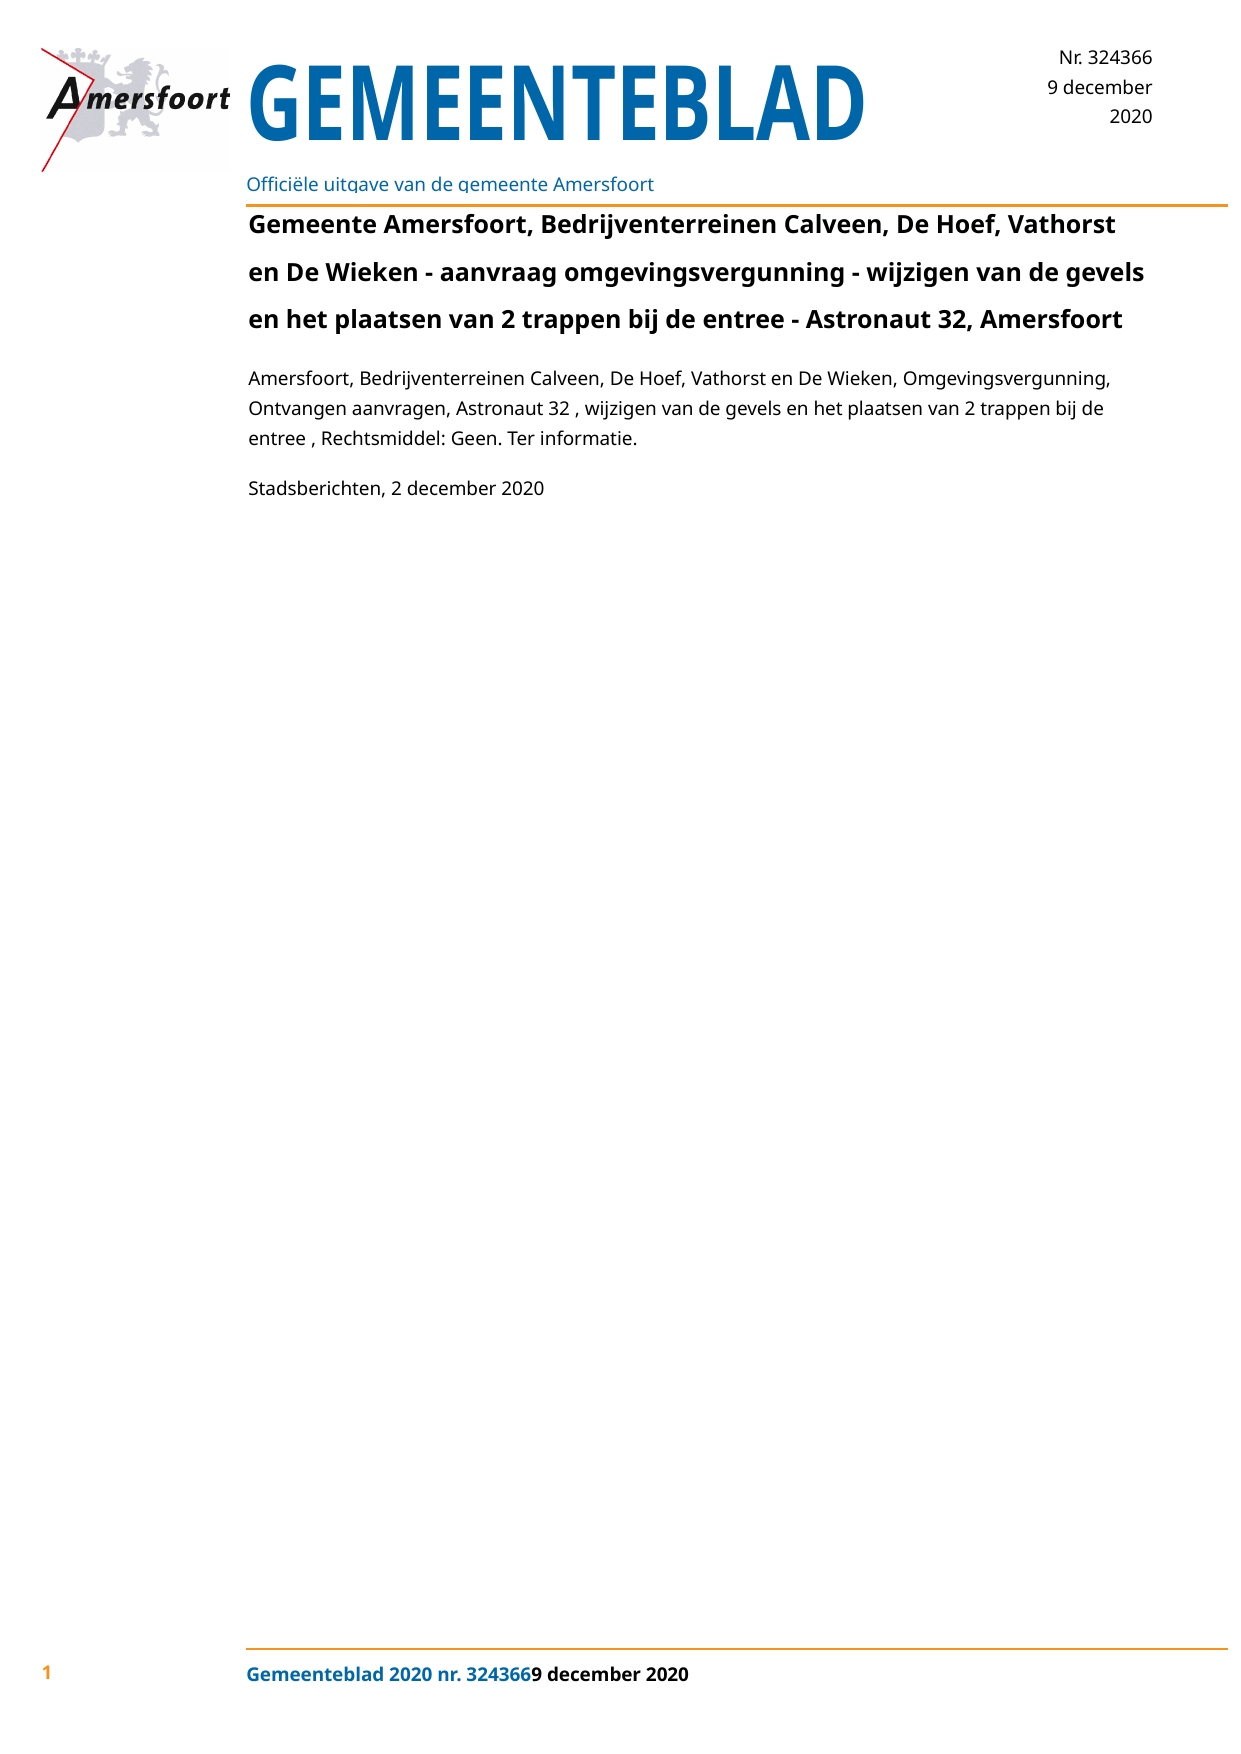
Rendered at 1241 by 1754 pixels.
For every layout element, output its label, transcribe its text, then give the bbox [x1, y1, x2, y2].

text Amersfoort, Bedrijventerreinen Calveen, De Hoef, Vathorst en De Wieken, Omgevingsvergunning, Ontvangen aanvragen, Astronaut 32 , wijzigen van de gevels en het plaatsen van 2 trappen bij de entree , Rechtsmiddel: Geen. Ter informatie. [248, 366, 1152, 450]
text Gemeente Amersfoort, Bedrijventerreinen Calveen, De Hoef, Vathorst en De Wieken - aanvraag omgevingsvergunning - wijzigen van de gevels en het plaatsen van 2 trappen bij de entree - Astronaut 32, Amersfoort [248, 207, 1152, 336]
text Stadsberichten, 2 december 2020 [248, 475, 1152, 501]
picture [41, 47, 231, 172]
